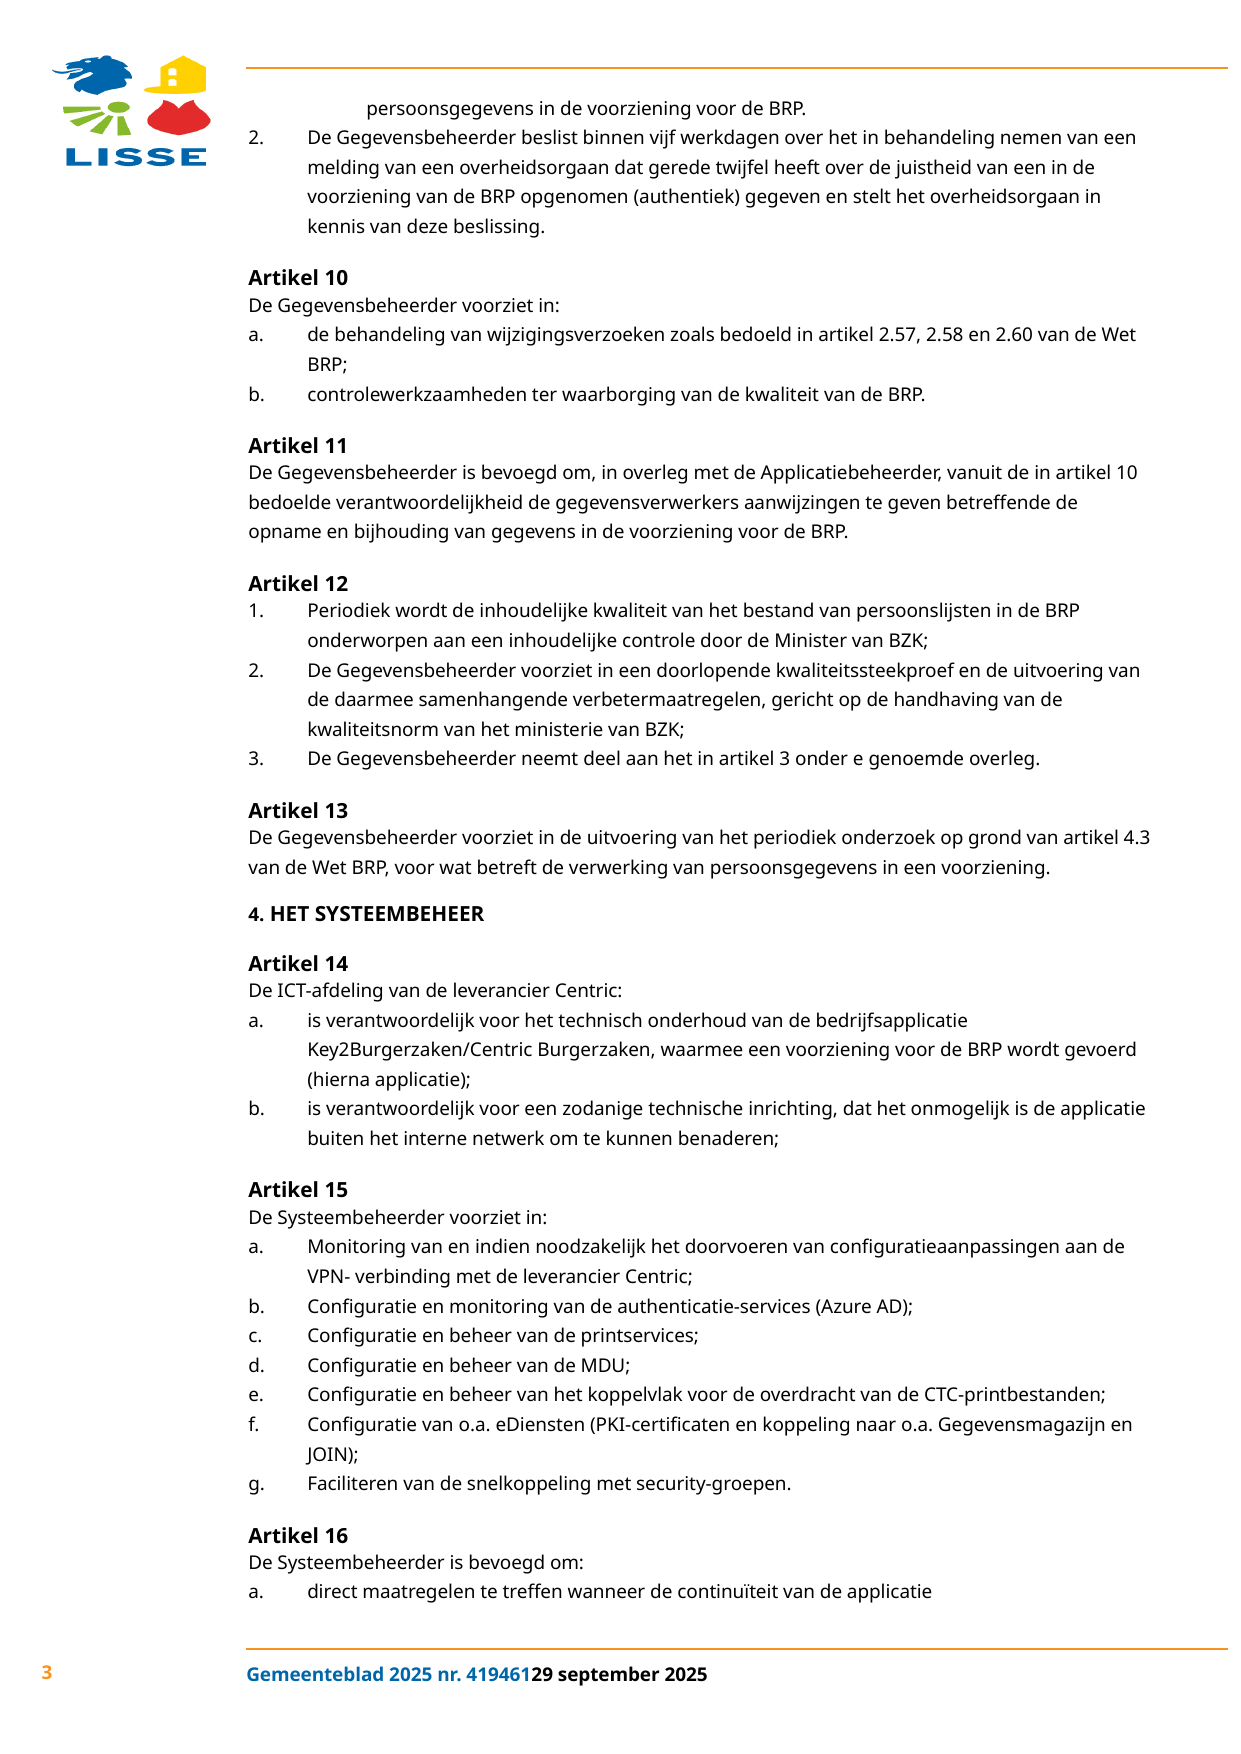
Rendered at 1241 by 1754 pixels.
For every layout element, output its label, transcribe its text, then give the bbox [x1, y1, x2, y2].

list Faciliteren van de snelkoppeling met security-groepen. [248, 1470, 1152, 1496]
list De Gegevensbeheerder beslist binnen vijf werkdagen over het in behandeling nemen van een melding van een overheidsorgaan dat gerede twijfel heeft over de juistheid van een in de voorziening van de BRP opgenomen (authentiek) gegeven en stelt het overheidsorgaan in kennis van deze beslissing. [248, 124, 1152, 239]
picture [41, 47, 231, 172]
text De Gegevensbeheerder is bevoegd om, in overleg met de Applicatiebeheerder, vanuit de in artikel 10 bedoelde verantwoordelijkheid de gegevensverwerkers aanwijzingen te geven betreffende de opname en bijhouding van gegevens in de voorziening voor de BRP. [248, 459, 1152, 544]
list Configuratie en beheer van de printservices; [248, 1322, 1152, 1348]
list Configuratie en monitoring van de authenticatie-services (Azure AD); [248, 1293, 1152, 1318]
list Configuratie en beheer van het koppelvlak voor de overdracht van de CTC-printbestanden; [248, 1382, 1152, 1407]
list Monitoring van en indien noodzakelijk het doorvoeren van configuratieaanpassingen aan de VPN- verbinding met de leverancier Centric; [248, 1234, 1152, 1289]
list controlewerkzaamheden ter waarborging van de kwaliteit van de BRP. [248, 381, 1152, 406]
list persoonsgegevens in de voorziening voor de BRP. [307, 95, 1152, 121]
list is verantwoordelijk voor een zodanige technische inrichting, dat het onmogelijk is de applicatie buiten het interne netwerk om te kunnen benaderen; [248, 1096, 1152, 1151]
text Artikel 16 [248, 1521, 1152, 1549]
list is verantwoordelijk voor het technisch onderhoud van de bedrijfsapplicatie Key2Burgerzaken/Centric Burgerzaken, waarmee een voorziening voor de BRP wordt gevoerd (hierna applicatie); [248, 1007, 1152, 1092]
text Artikel 10 [248, 263, 1152, 292]
text De Gegevensbeheerder voorziet in de uitvoering van het periodiek onderzoek op grond van artikel 4.3 van de Wet BRP, voor wat betreft de verwerking van persoonsgegevens in een voorziening. [248, 824, 1152, 880]
text De Systeembeheerder voorziet in: [248, 1204, 1152, 1230]
list de behandeling van wijzigingsverzoeken zoals bedoeld in artikel 2.57, 2.58 en 2.60 van de Wet BRP; [248, 322, 1152, 377]
list De Gegevensbeheerder neemt deel aan het in artikel 3 onder e genoemde overleg. [248, 746, 1152, 771]
text De ICT-afdeling van de leverancier Centric: [248, 977, 1152, 1003]
text De Gegevensbeheerder voorziet in: [248, 292, 1152, 318]
text 4. HET SYSTEEMBEHEER [248, 899, 1152, 928]
list De Gegevensbeheerder voorziet in een doorlopende kwaliteitssteekproef en de uitvoering van de daarmee samenhangende verbetermaatregelen, gericht op de handhaving van de kwaliteitsnorm van het ministerie van BZK; [248, 657, 1152, 742]
list Configuratie van o.a. eDiensten (PKI-certificaten en koppeling naar o.a. Gegevensmagazijn en JOIN); [248, 1411, 1152, 1466]
list direct maatregelen te treffen wanneer de continuïteit van de applicatie [248, 1579, 1152, 1604]
text De Systeembeheerder is bevoegd om: [248, 1549, 1152, 1575]
text Artikel 15 [248, 1176, 1152, 1204]
list Periodiek wordt de inhoudelijke kwaliteit van het bestand van persoonslijsten in de BRP onderworpen aan een inhoudelijke controle door de Minister van BZK; [248, 598, 1152, 653]
text Artikel 12 [248, 569, 1152, 598]
text Artikel 14 [248, 949, 1152, 977]
text Artikel 11 [248, 431, 1152, 459]
list Configuratie en beheer van de MDU; [248, 1352, 1152, 1378]
text Artikel 13 [248, 796, 1152, 824]
